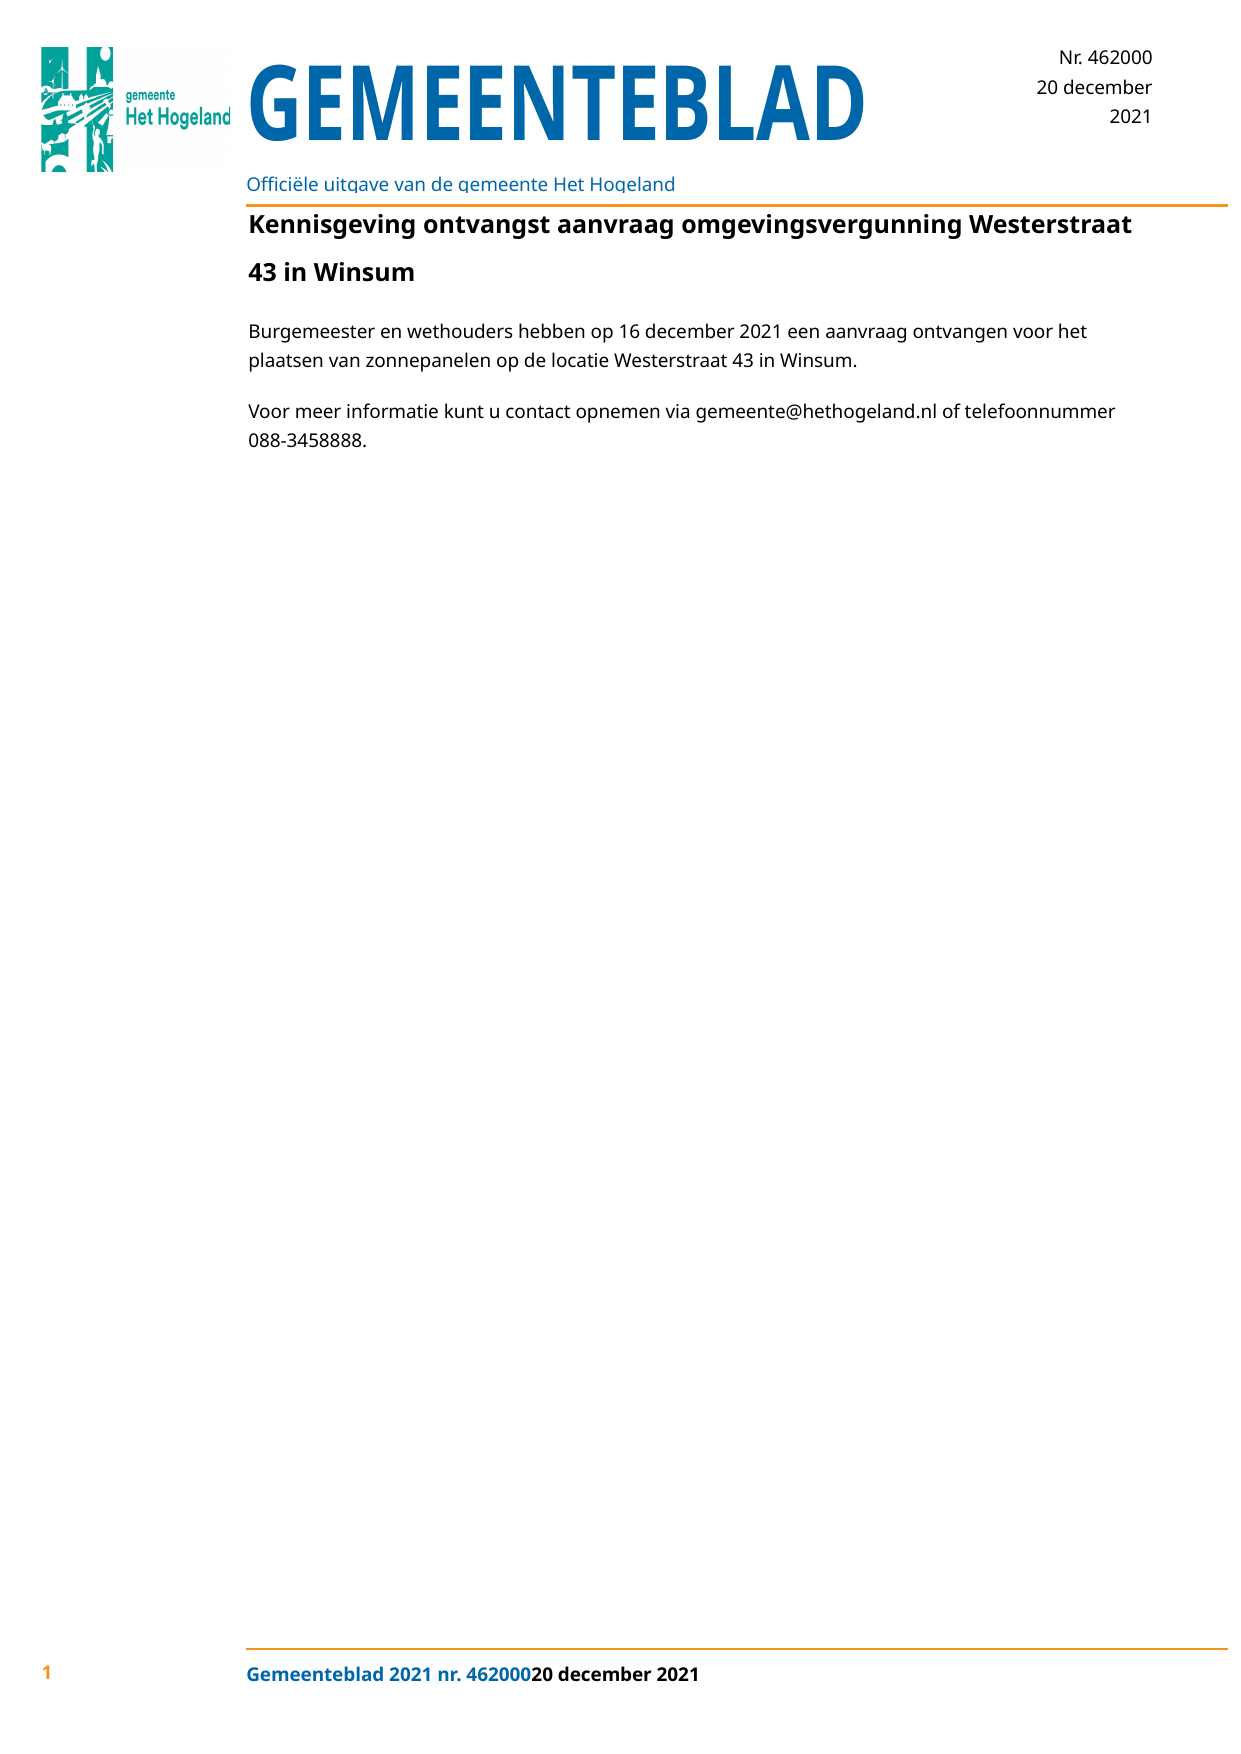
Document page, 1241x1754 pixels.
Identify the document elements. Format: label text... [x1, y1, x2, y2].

text Kennisgeving ontvangst aanvraag omgevingsvergunning Westerstraat 43 in Winsum [248, 207, 1152, 288]
picture [41, 47, 231, 172]
text Burgemeester en wethouders hebben op 16 december 2021 een aanvraag ontvangen voor het plaatsen van zonnepanelen op de locatie Westerstraat 43 in Winsum. [248, 318, 1152, 373]
text Voor meer informatie kunt u contact opnemen via gemeente@hethogeland.nl of telefoonnummer 088-3458888. [248, 398, 1152, 453]
